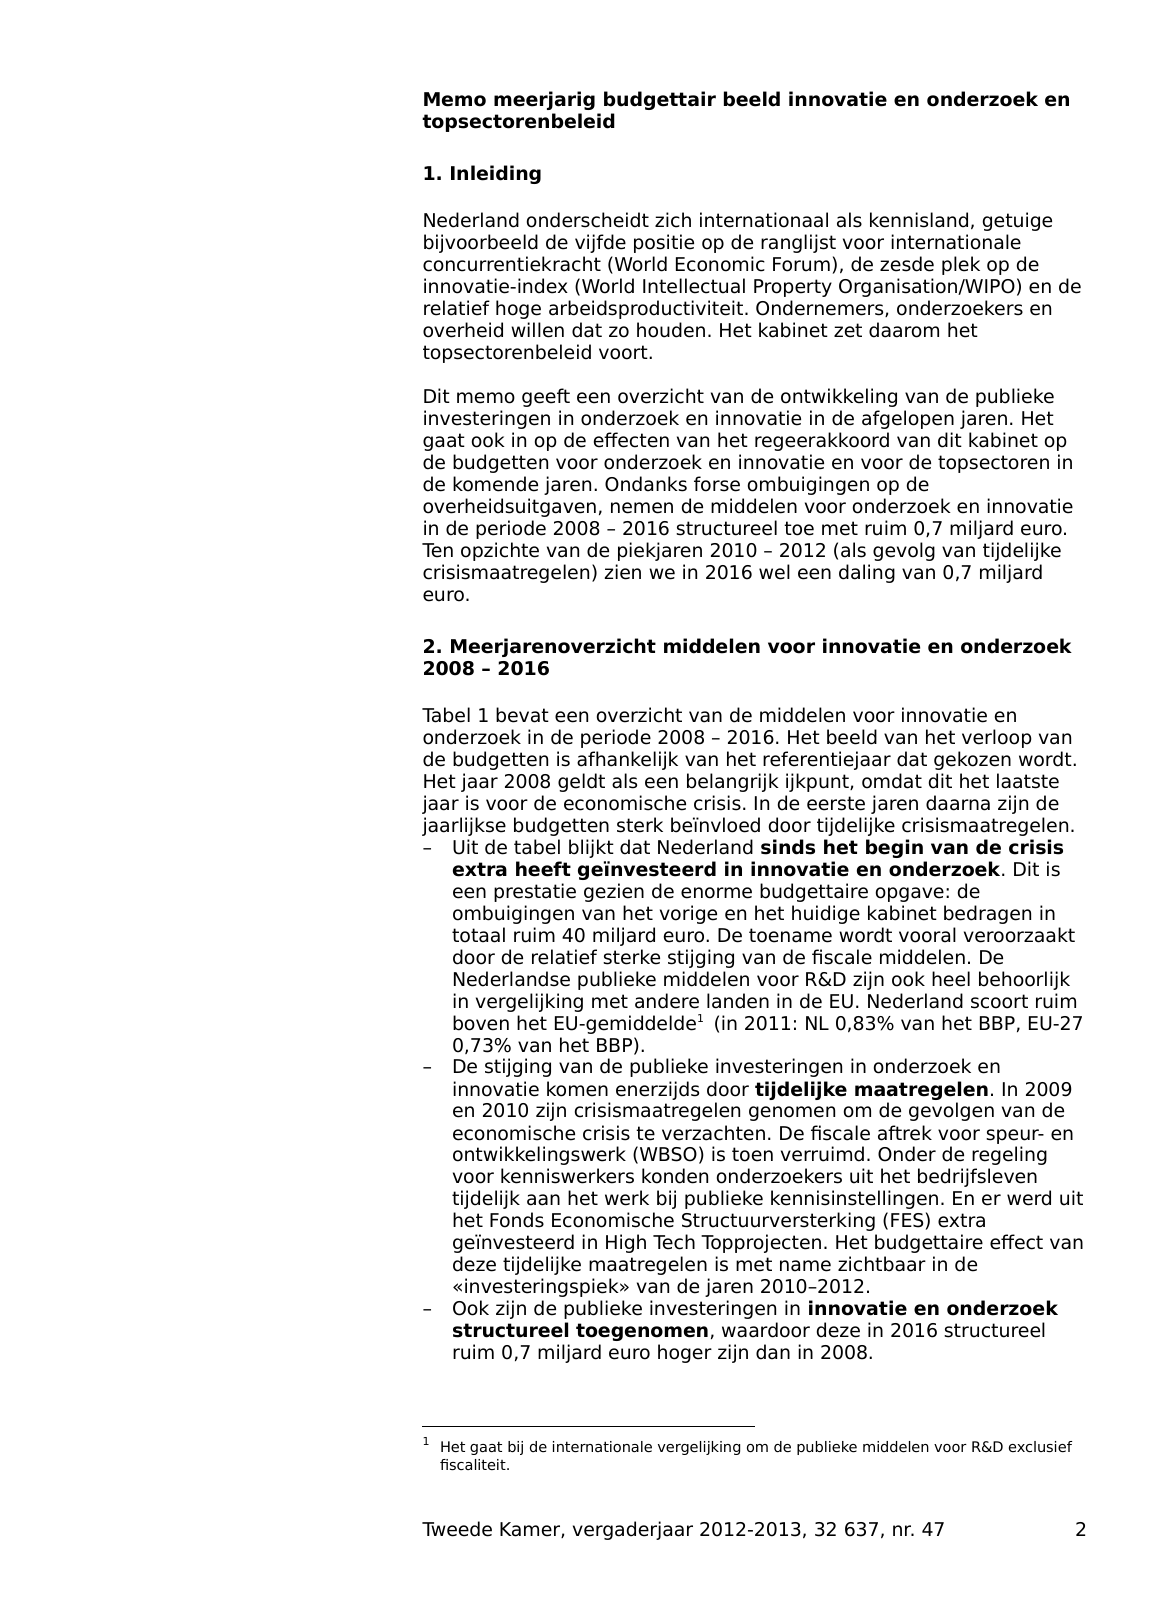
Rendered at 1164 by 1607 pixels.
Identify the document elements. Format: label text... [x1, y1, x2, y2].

subtitle Memo meerjarig budgettair beeld innovatie en onderzoek en topsectorenbeleid [422, 89, 1087, 133]
text Tabel 1 bevat een overzicht van de middelen voor innovatie en onderzoek in de periode 2008 – 2016. Het beeld van het verloop van de budgetten is afhankelijk van het referentiejaar dat gekozen wordt. Het jaar 2008 geldt als een belangrijk ijkpunt, omdat dit het laatste jaar is voor de economische crisis. In de eerste jaren daarna zijn de jaarlijkse budgetten sterk beïnvloed door tijdelijke crisismaatregelen. [422, 705, 1087, 837]
subtitle 2. Meerjarenoverzicht middelen voor innovatie en onderzoek 2008 – 2016 [422, 636, 1087, 680]
text – Uit de tabel blijkt dat Nederland sinds het begin van de crisis extra heeft geïnvesteerd in innovatie en onderzoek. Dit is een prestatie gezien de enorme budgettaire opgave: de ombuigingen van het vorige en het huidige kabinet bedragen in totaal ruim 40 miljard euro. De toename wordt vooral veroorzaakt door de relatief sterke stijging van de fiscale middelen. De Nederlandse publieke middelen voor R&D zijn ook heel behoorlijk in vergelijking met andere landen in de EU. Nederland scoort ruim boven het EU-gemiddelde (in 2011: NL 0,83% van het BBP, EU-27 0,73% van het BBP). [422, 837, 1087, 1056]
subtitle 1. Inleiding [422, 163, 1087, 185]
text – Ook zijn de publieke investeringen in innovatie en onderzoek structureel toegenomen, waardoor deze in 2016 structureel ruim 0,7 miljard euro hoger zijn dan in 2008. [422, 1298, 1087, 1364]
text Het gaat bij de internationale vergelijking om de publieke middelen voor R&D exclusief fiscaliteit. [422, 1435, 1087, 1474]
text – De stijging van de publieke investeringen in onderzoek en innovatie komen enerzijds door tijdelijke maatregelen. In 2009 en 2010 zijn crisismaatregelen genomen om de gevolgen van de economische crisis te verzachten. De fiscale aftrek voor speur- en ontwikkelingswerk (WBSO) is toen verruimd. Onder de regeling voor kenniswerkers konden onderzoekers uit het bedrijfsleven tijdelijk aan het werk bij publieke kennisinstellingen. En er werd uit het Fonds Economische Structuurversterking (FES) extra geïnvesteerd in High Tech Topprojecten. Het budgettaire effect van deze tijdelijke maatregelen is met name zichtbaar in de «investeringspiek» van de jaren 2010–2012. [422, 1056, 1087, 1298]
text Dit memo geeft een overzicht van de ontwikkeling van de publieke investeringen in onderzoek en innovatie in de afgelopen jaren. Het gaat ook in op de effecten van het regeerakkoord van dit kabinet op de budgetten voor onderzoek en innovatie en voor de topsectoren in de komende jaren. Ondanks forse ombuigingen op de overheidsuitgaven, nemen de middelen voor onderzoek en innovatie in de periode 2008 – 2016 structureel toe met ruim 0,7 miljard euro. Ten opzichte van de piekjaren 2010 – 2012 (als gevolg van tijdelijke crisismaatregelen) zien we in 2016 wel een daling van 0,7 miljard euro. [422, 386, 1087, 606]
text Nederland onderscheidt zich internationaal als kennisland, getuige bijvoorbeeld de vijfde positie op de ranglijst voor internationale concurrentiekracht (World Economic Forum), de zesde plek op de innovatie-index (World Intellectual Property Organisation/WIPO) en de relatief hoge arbeidsproductiviteit. Ondernemers, onderzoekers en overheid willen dat zo houden. Het kabinet zet daarom het topsectorenbeleid voort. [422, 210, 1087, 364]
